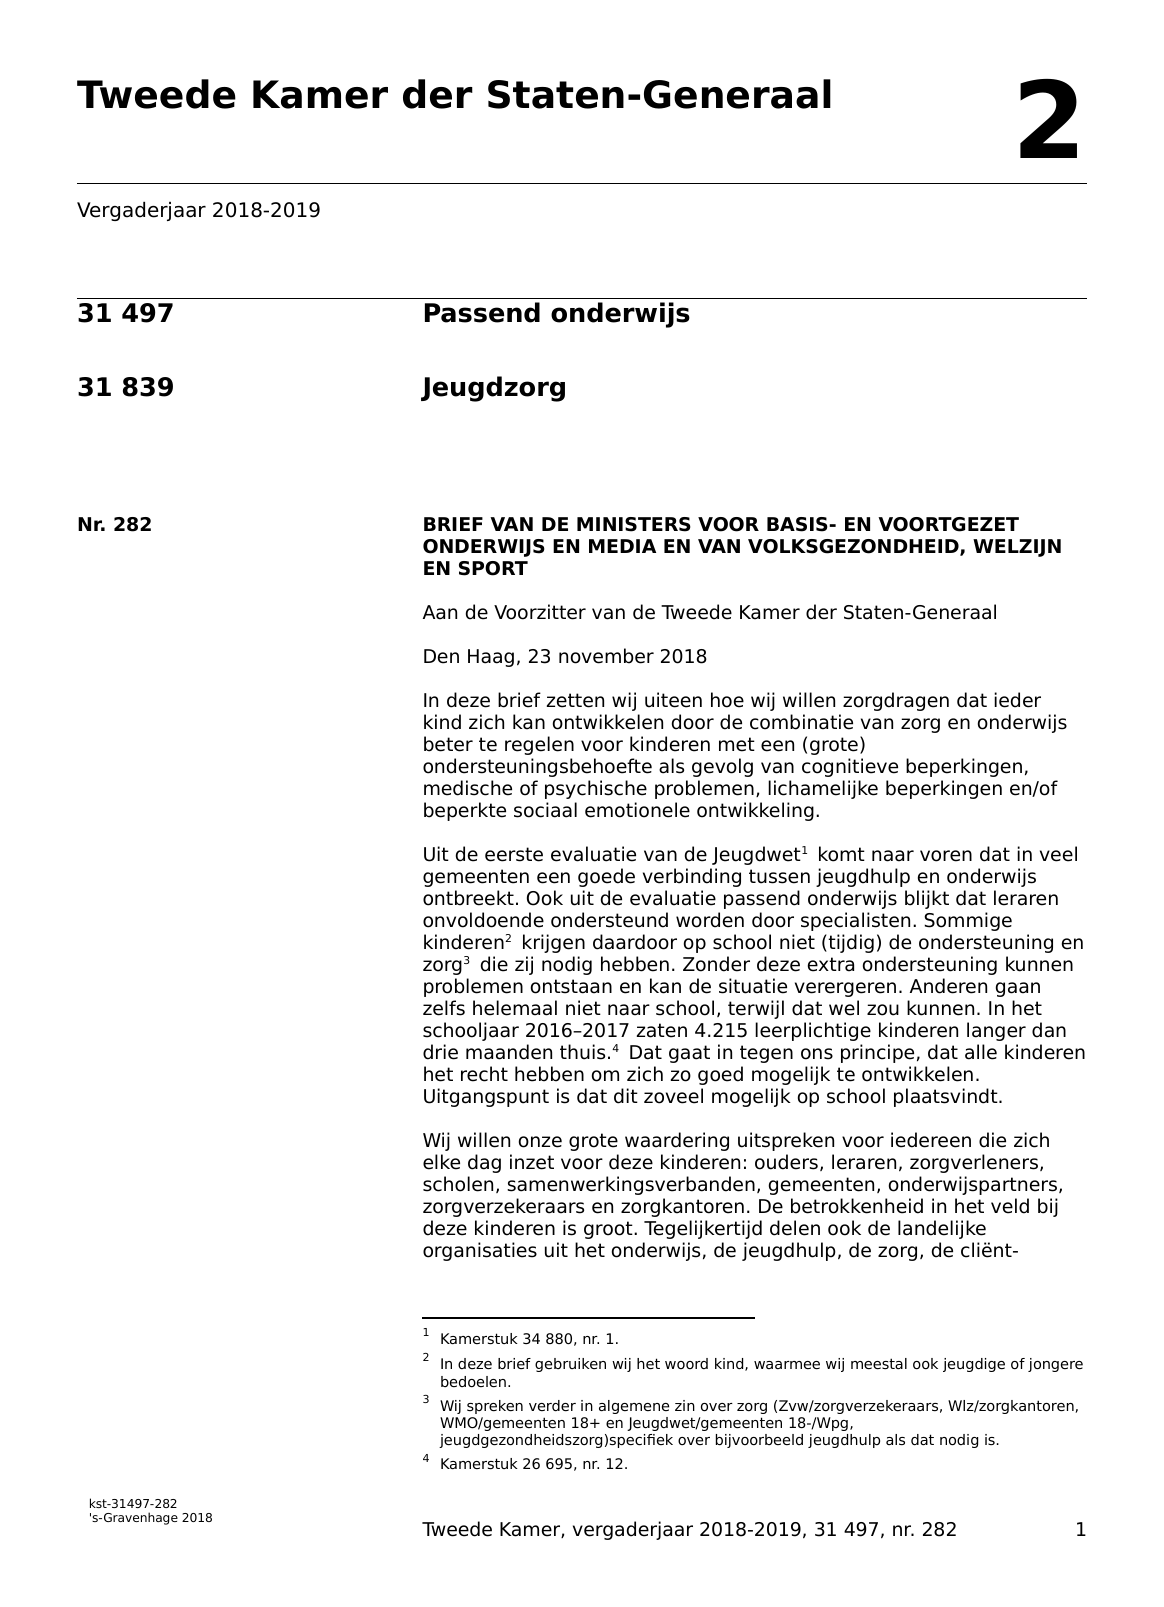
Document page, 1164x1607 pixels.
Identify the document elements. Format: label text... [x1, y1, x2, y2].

text Kamerstuk 26 695, nr. 12. [422, 1452, 1087, 1474]
subtitle Nr. 282 BRIEF VAN DE MINISTERS VOOR BASIS- EN VOORTGEZET ONDERWIJS EN MEDIA EN VAN VOLKSGEZONDHEID, WELZIJN EN SPORT [77, 514, 1087, 580]
text In deze brief gebruiken wij het woord kind, waarmee wij meestal ook jeugdige of jongere bedoelen. [422, 1352, 1087, 1391]
text Wij willen onze grote waardering uitspreken voor iedereen die zich elke dag inzet voor deze kinderen: ouders, leraren, zorgverleners, scholen, samenwerkingsverbanden, gemeenten, onderwijspartners, zorgverzekeraars en zorgkantoren. De betrokkenheid in het veld bij deze kinderen is groot. Tegelijkertijd delen ook de landelijke organisaties uit het onderwijs, de jeugdhulp, de zorg, de cliënt- [422, 1130, 1087, 1262]
text Den Haag, 23 november 2018 [422, 646, 1087, 668]
table_cell Vergaderjaar 2018-2019 [77, 184, 1087, 298]
text 's-Gravenhage 2018 [88, 1511, 323, 1525]
table_header Tweede Kamer der Staten-Generaal [77, 59, 886, 183]
table_header 2 [886, 59, 1087, 183]
text In deze brief zetten wij uiteen hoe wij willen zorgdragen dat ieder kind zich kan ontwikkelen door de combinatie van zorg en onderwijs beter te regelen voor kinderen met een (grote) ondersteuningsbehoefte als gevolg van cognitieve beperkingen, medische of psychische problemen, lichamelijke beperkingen en/of beperkte sociaal emotionele ontwikkeling. [422, 690, 1087, 822]
text Aan de Voorzitter van de Tweede Kamer der Staten-Generaal [422, 602, 1087, 624]
text Kamerstuk 34 880, nr. 1. [422, 1327, 1087, 1349]
text kst-31497-282 [88, 1497, 323, 1511]
text Wij spreken verder in algemene zin over zorg (Zvw/zorgverzekeraars, Wlz/zorgkantoren, WMO/gemeenten 18+ en Jeugdwet/gemeenten 18-/Wpg, jeugdgezondheidszorg)specifiek over bijvoorbeeld jeugdhulp als dat nodig is. [422, 1393, 1087, 1449]
subtitle 31 497 Passend onderwijs [77, 299, 1087, 329]
text Uit de eerste evaluatie van de Jeugdwet komt naar voren dat in veel gemeenten een goede verbinding tussen jeugdhulp en onderwijs ontbreekt. Ook uit de evaluatie passend onderwijs blijkt dat leraren onvoldoende ondersteund worden door specialisten. Sommige kinderen krijgen daardoor op school niet (tijdig) de ondersteuning en zorg die zij nodig hebben. Zonder deze extra ondersteuning kunnen problemen ontstaan en kan de situatie verergeren. Anderen gaan zelfs helemaal niet naar school, terwijl dat wel zou kunnen. In het schooljaar 2016–2017 zaten 4.215 leerplichtige kinderen langer dan drie maanden thuis. Dat gaat in tegen ons principe, dat alle kinderen het recht hebben om zich zo goed mogelijk te ontwikkelen. Uitgangspunt is dat dit zoveel mogelijk op school plaatsvindt. [422, 844, 1087, 1108]
subtitle 31 839 Jeugdzorg [77, 373, 1087, 403]
